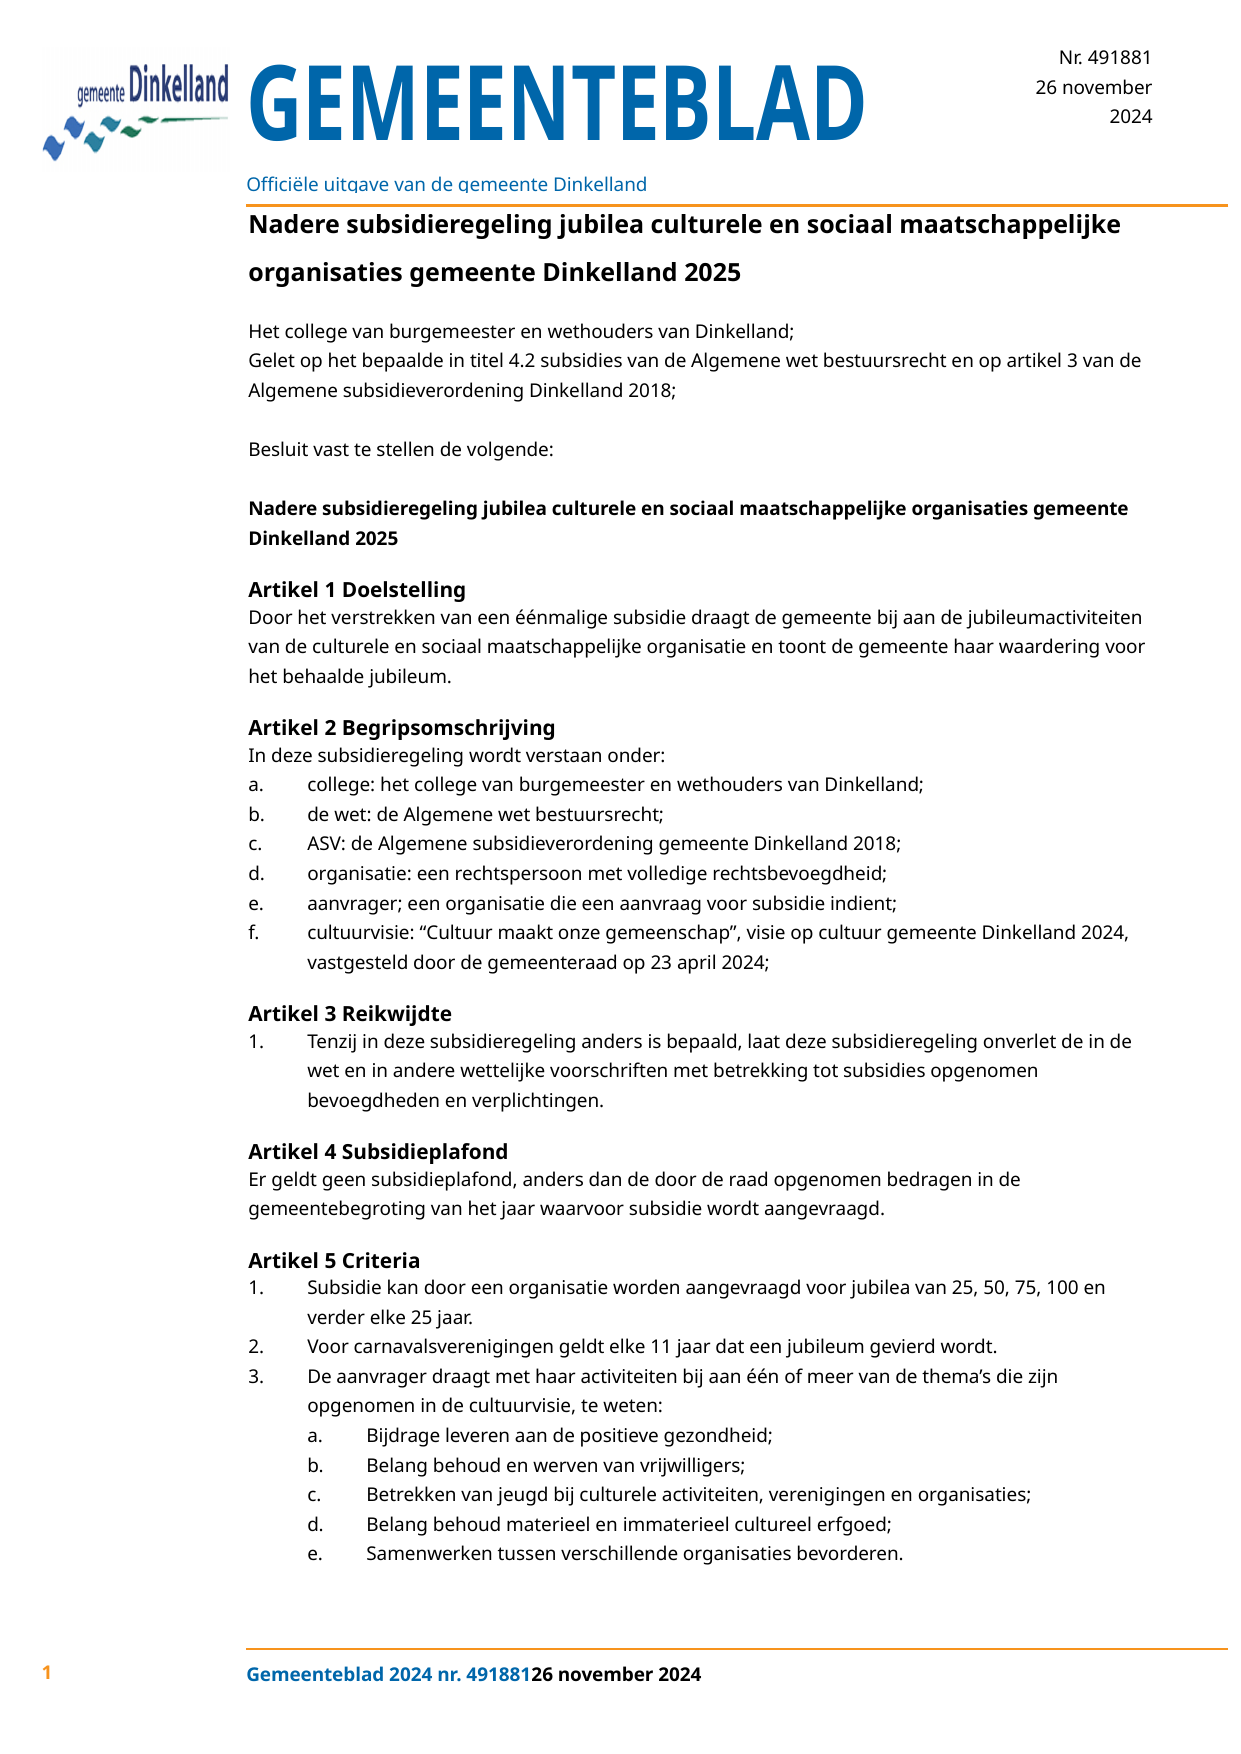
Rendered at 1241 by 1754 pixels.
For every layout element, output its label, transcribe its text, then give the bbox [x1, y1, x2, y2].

text Er geldt geen subsidieplafond, anders dan de door de raad opgenomen bedragen in de gemeentebegroting van het jaar waarvoor subsidie wordt aangevraagd. [248, 1166, 1152, 1221]
text In deze subsidieregeling wordt verstaan onder: [248, 742, 1152, 768]
list Voor carnavalsverenigingen geldt elke 11 jaar dat een jubileum gevierd wordt. [248, 1333, 1152, 1359]
text Besluit vast te stellen de volgende: [248, 436, 1152, 462]
list Bijdrage leveren aan de positieve gezondheid; [307, 1422, 1152, 1448]
text Artikel 5 Criteria [248, 1246, 1152, 1274]
list Belang behoud en werven van vrijwilligers; [307, 1452, 1152, 1477]
text Door het verstrekken van een éénmalige subsidie draagt de gemeente bij aan de jubileumactiviteiten van de culturele en sociaal maatschappelijke organisatie en toont de gemeente haar waardering voor het behaalde jubileum. [248, 604, 1152, 689]
list Belang behoud materieel en immaterieel cultureel erfgoed; [307, 1511, 1152, 1537]
list cultuurvisie: “Cultuur maakt onze gemeenschap”, visie op cultuur gemeente Dinkelland 2024, vastgesteld door de gemeenteraad op 23 april 2024; [248, 919, 1152, 975]
list Tenzij in deze subsidieregeling anders is bepaald, laat deze subsidieregeling onverlet de in de wet en in andere wettelijke voorschriften met betrekking tot subsidies opgenomen bevoegdheden en verplichtingen. [248, 1028, 1152, 1113]
text Het college van burgemeester en wethouders van Dinkelland; [248, 318, 1152, 344]
picture [41, 47, 231, 172]
list De aanvrager draagt met haar activiteiten bij aan één of meer van de thema’s die zijn opgenomen in de cultuurvisie, te weten: [248, 1363, 1152, 1418]
list de wet: de Algemene wet bestuursrecht; [248, 801, 1152, 827]
list college: het college van burgemeester en wethouders van Dinkelland; [248, 771, 1152, 797]
list Subsidie kan door een organisatie worden aangevraagd voor jubilea van 25, 50, 75, 100 en verder elke 25 jaar. [248, 1274, 1152, 1329]
list aanvrager; een organisatie die een aanvraag voor subsidie indient; [248, 890, 1152, 916]
text Nadere subsidieregeling jubilea culturele en sociaal maatschappelijke organisaties gemeente Dinkelland 2025 [248, 207, 1152, 288]
text Artikel 4 Subsidieplafond [248, 1137, 1152, 1166]
list ASV: de Algemene subsidieverordening gemeente Dinkelland 2018; [248, 831, 1152, 856]
text Gelet op het bepaalde in titel 4.2 subsidies van de Algemene wet bestuursrecht en op artikel 3 van de Algemene subsidieverordening Dinkelland 2018; [248, 347, 1152, 403]
list Samenwerken tussen verschillende organisaties bevorderen. [307, 1541, 1152, 1566]
text Artikel 2 Begripsomschrijving [248, 713, 1152, 742]
text Artikel 3 Reikwijdte [248, 999, 1152, 1028]
text Artikel 1 Doelstelling [248, 575, 1152, 604]
list organisatie: een rechtspersoon met volledige rechtsbevoegdheid; [248, 860, 1152, 886]
text Nadere subsidieregeling jubilea culturele en sociaal maatschappelijke organisaties gemeente Dinkelland 2025 [248, 495, 1152, 551]
list Betrekken van jeugd bij culturele activiteiten, verenigingen en organisaties; [307, 1481, 1152, 1507]
